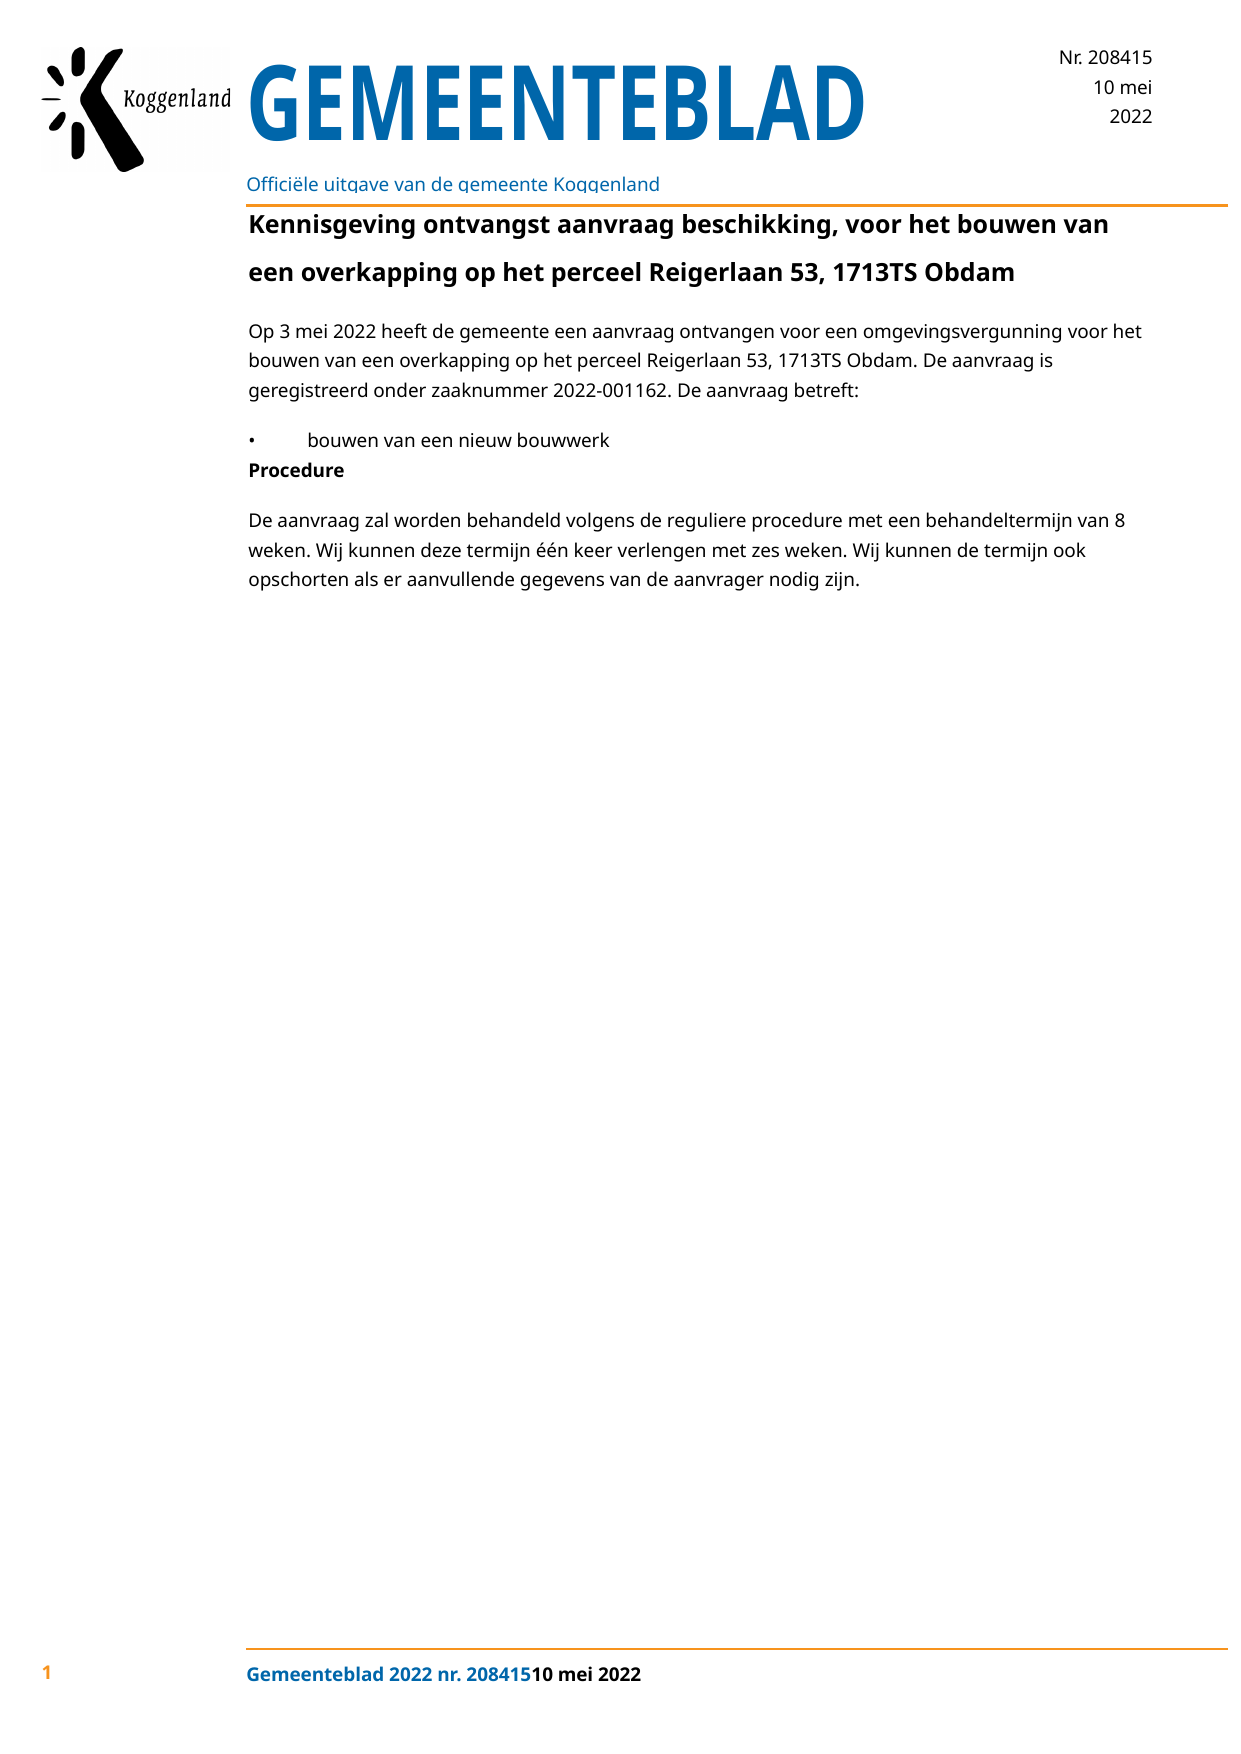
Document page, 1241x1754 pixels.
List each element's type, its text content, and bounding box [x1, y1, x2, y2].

text Kennisgeving ontvangst aanvraag beschikking, voor het bouwen van een overkapping op het perceel Reigerlaan 53, 1713TS Obdam [248, 207, 1152, 288]
text Op 3 mei 2022 heeft de gemeente een aanvraag ontvangen voor een omgevingsvergunning voor het bouwen van een overkapping op het perceel Reigerlaan 53, 1713TS Obdam. De aanvraag is geregistreerd onder zaaknummer 2022-001162. De aanvraag betreft: [248, 318, 1152, 403]
text De aanvraag zal worden behandeld volgens de reguliere procedure met een behandeltermijn van 8 weken. Wij kunnen deze termijn één keer verlengen met zes weken. Wij kunnen de termijn ook opschorten als er aanvullende gegevens van de aanvrager nodig zijn. [248, 507, 1152, 592]
text Procedure [248, 457, 1152, 483]
list bouwen van een nieuw bouwwerk [248, 427, 1152, 453]
picture [41, 47, 231, 172]
